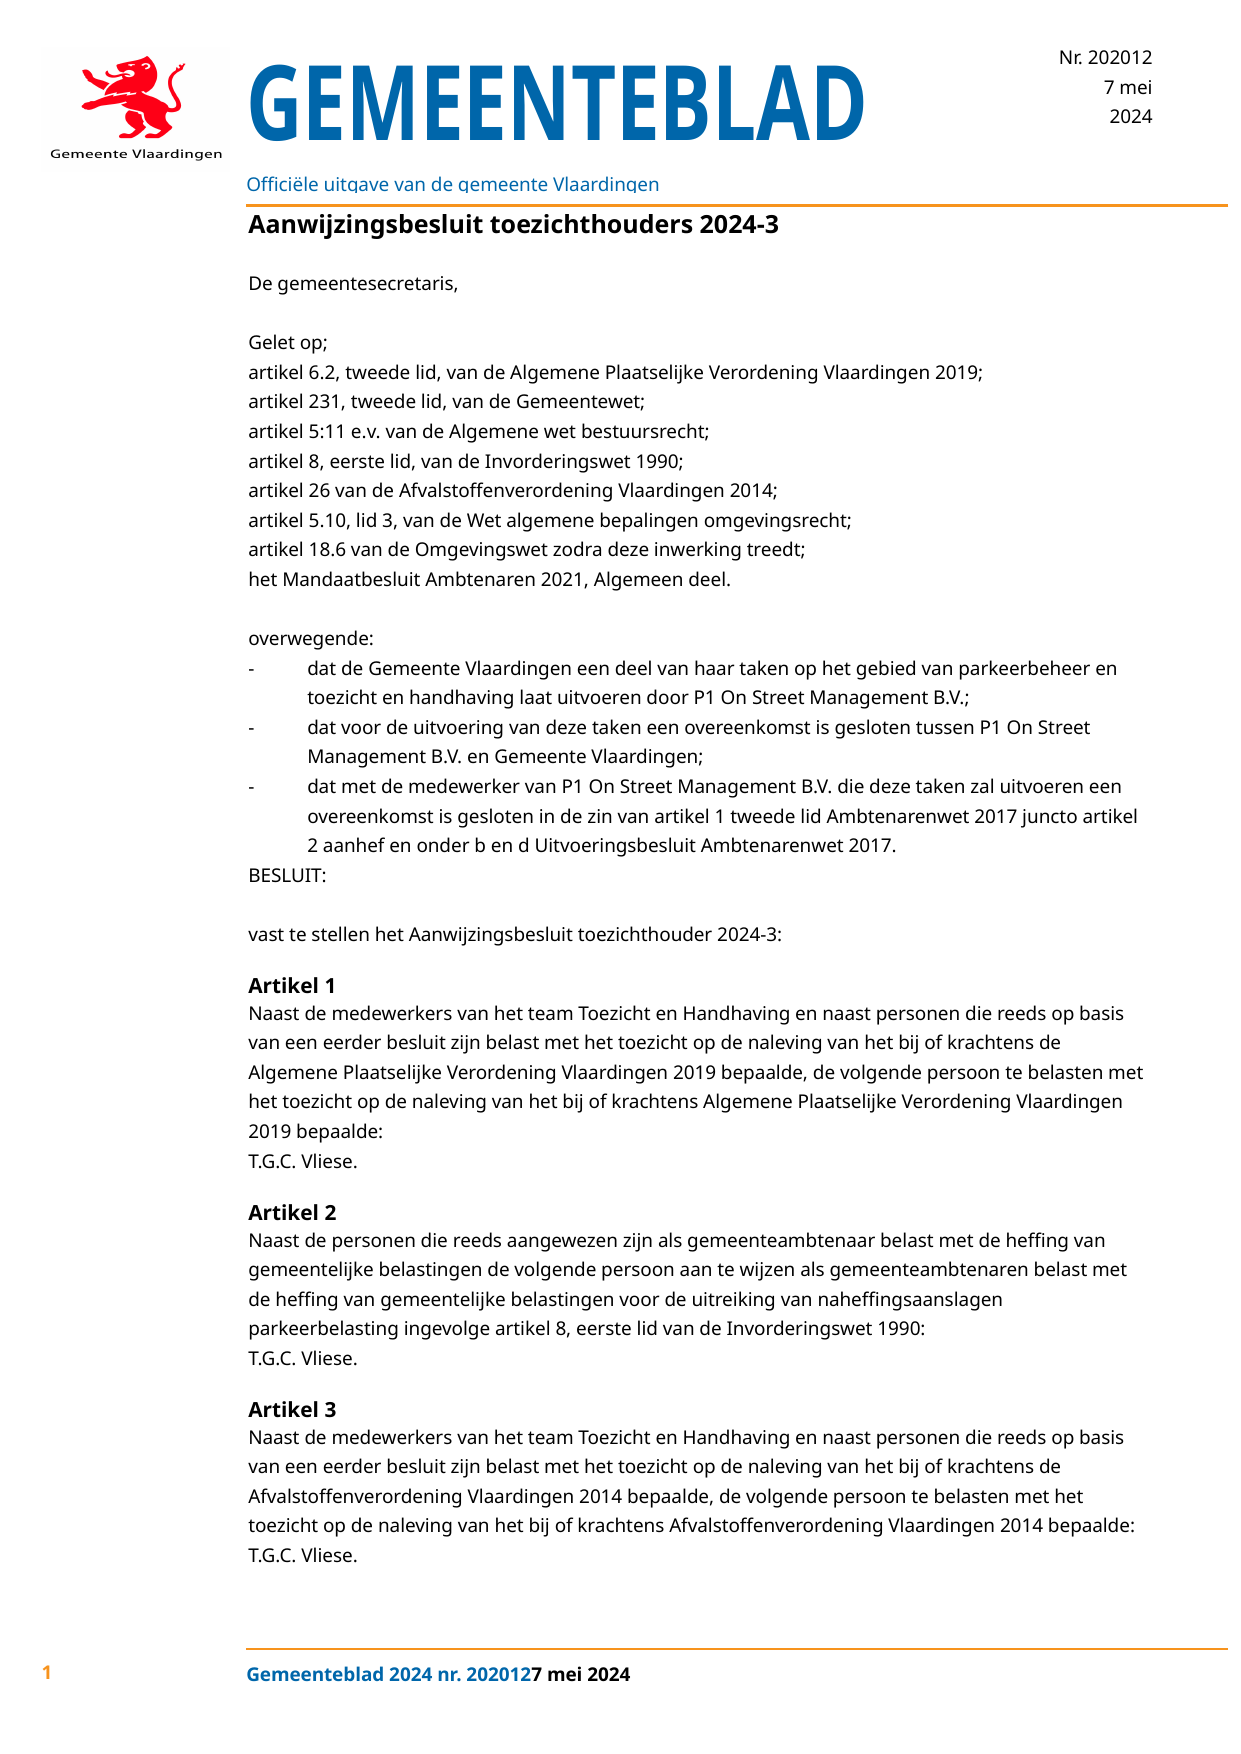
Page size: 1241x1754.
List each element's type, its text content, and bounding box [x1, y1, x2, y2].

text artikel 231, tweede lid, van de Gemeentewet; [248, 389, 1152, 414]
text Artikel 1 [248, 972, 1152, 1000]
text Naast de personen die reeds aangewezen zijn als gemeenteambtenaar belast met de heffing van gemeentelijke belastingen de volgende persoon aan te wijzen als gemeenteambtenaren belast met de heffing van gemeentelijke belastingen voor de uitreiking van naheffingsaanslagen parkeerbelasting ingevolge artikel 8, eerste lid van de Invorderingswet 1990: [248, 1227, 1152, 1341]
text Artikel 3 [248, 1396, 1152, 1424]
text artikel 5.10, lid 3, van de Wet algemene bepalingen omgevingsrecht; [248, 507, 1152, 533]
text het Mandaatbesluit Ambtenaren 2021, Algemeen deel. [248, 566, 1152, 592]
text BESLUIT: [248, 862, 1152, 888]
text Gelet op; [248, 329, 1152, 355]
text Naast de medewerkers van het team Toezicht en Handhaving en naast personen die reeds op basis van een eerder besluit zijn belast met het toezicht op de naleving van het bij of krachtens de Algemene Plaatselijke Verordening Vlaardingen 2019 bepaalde, de volgende persoon te belasten met het toezicht op de naleving van het bij of krachtens Algemene Plaatselijke Verordening Vlaardingen 2019 bepaalde: [248, 1000, 1152, 1144]
text artikel 18.6 van de Omgevingswet zodra deze inwerking treedt; [248, 537, 1152, 562]
picture [41, 47, 231, 172]
text overwegende: [248, 625, 1152, 651]
text T.G.C. Vliese. [248, 1542, 1152, 1568]
text De gemeentesecretaris, [248, 270, 1152, 296]
text Artikel 2 [248, 1198, 1152, 1227]
list dat met de medewerker van P1 On Street Management B.V. die deze taken zal uitvoeren een overeenkomst is gesloten in de zin van artikel 1 tweede lid Ambtenarenwet 2017 juncto artikel 2 aanhef en onder b en d Uitvoeringsbesluit Ambtenarenwet 2017. [248, 773, 1152, 858]
text artikel 8, eerste lid, van de Invorderingswet 1990; [248, 448, 1152, 473]
text vast te stellen het Aanwijzingsbesluit toezichthouder 2024-3: [248, 921, 1152, 947]
text artikel 26 van de Afvalstoffenverordening Vlaardingen 2014; [248, 477, 1152, 503]
text artikel 6.2, tweede lid, van de Algemene Plaatselijke Verordening Vlaardingen 2019; [248, 359, 1152, 385]
text Naast de medewerkers van het team Toezicht en Handhaving en naast personen die reeds op basis van een eerder besluit zijn belast met het toezicht op de naleving van het bij of krachtens de Afvalstoffenverordening Vlaardingen 2014 bepaalde, de volgende persoon te belasten met het toezicht op de naleving van het bij of krachtens Afvalstoffenverordening Vlaardingen 2014 bepaalde: [248, 1424, 1152, 1538]
text T.G.C. Vliese. [248, 1148, 1152, 1174]
list dat voor de uitvoering van deze taken een overeenkomst is gesloten tussen P1 On Street Management B.V. en Gemeente Vlaardingen; [248, 714, 1152, 769]
text Aanwijzingsbesluit toezichthouders 2024-3 [248, 207, 1152, 241]
text T.G.C. Vliese. [248, 1345, 1152, 1371]
text artikel 5:11 e.v. van de Algemene wet bestuursrecht; [248, 418, 1152, 444]
list dat de Gemeente Vlaardingen een deel van haar taken op het gebied van parkeerbeheer en toezicht en handhaving laat uitvoeren door P1 On Street Management B.V.; [248, 655, 1152, 710]
